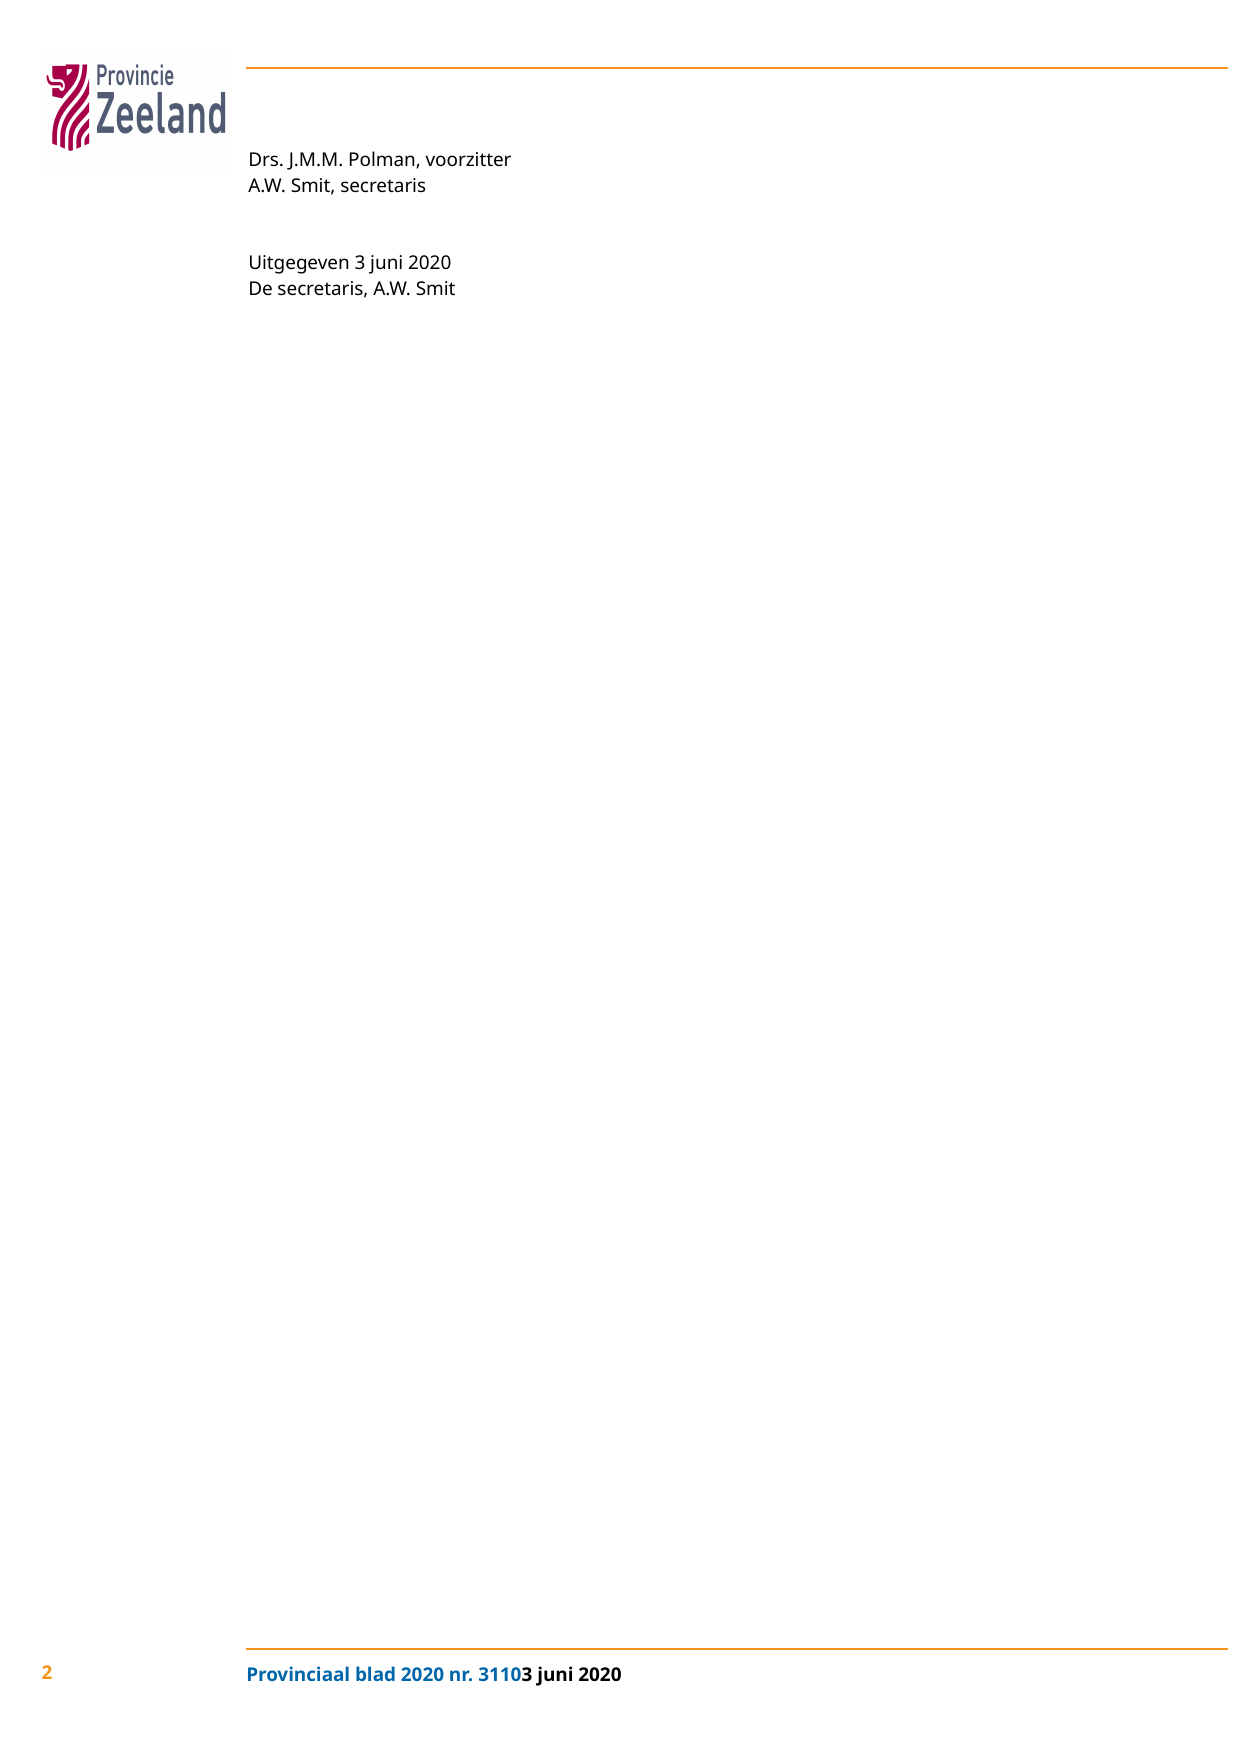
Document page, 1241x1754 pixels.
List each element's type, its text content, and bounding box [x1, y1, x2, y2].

picture [41, 47, 231, 172]
text Drs. J.M.M. Polman, voorzitter [248, 146, 1152, 172]
text A.W. Smit, secretaris [248, 172, 1152, 198]
text Uitgegeven 3 juni 2020 [248, 249, 1152, 275]
text De secretaris, A.W. Smit [248, 275, 1152, 301]
